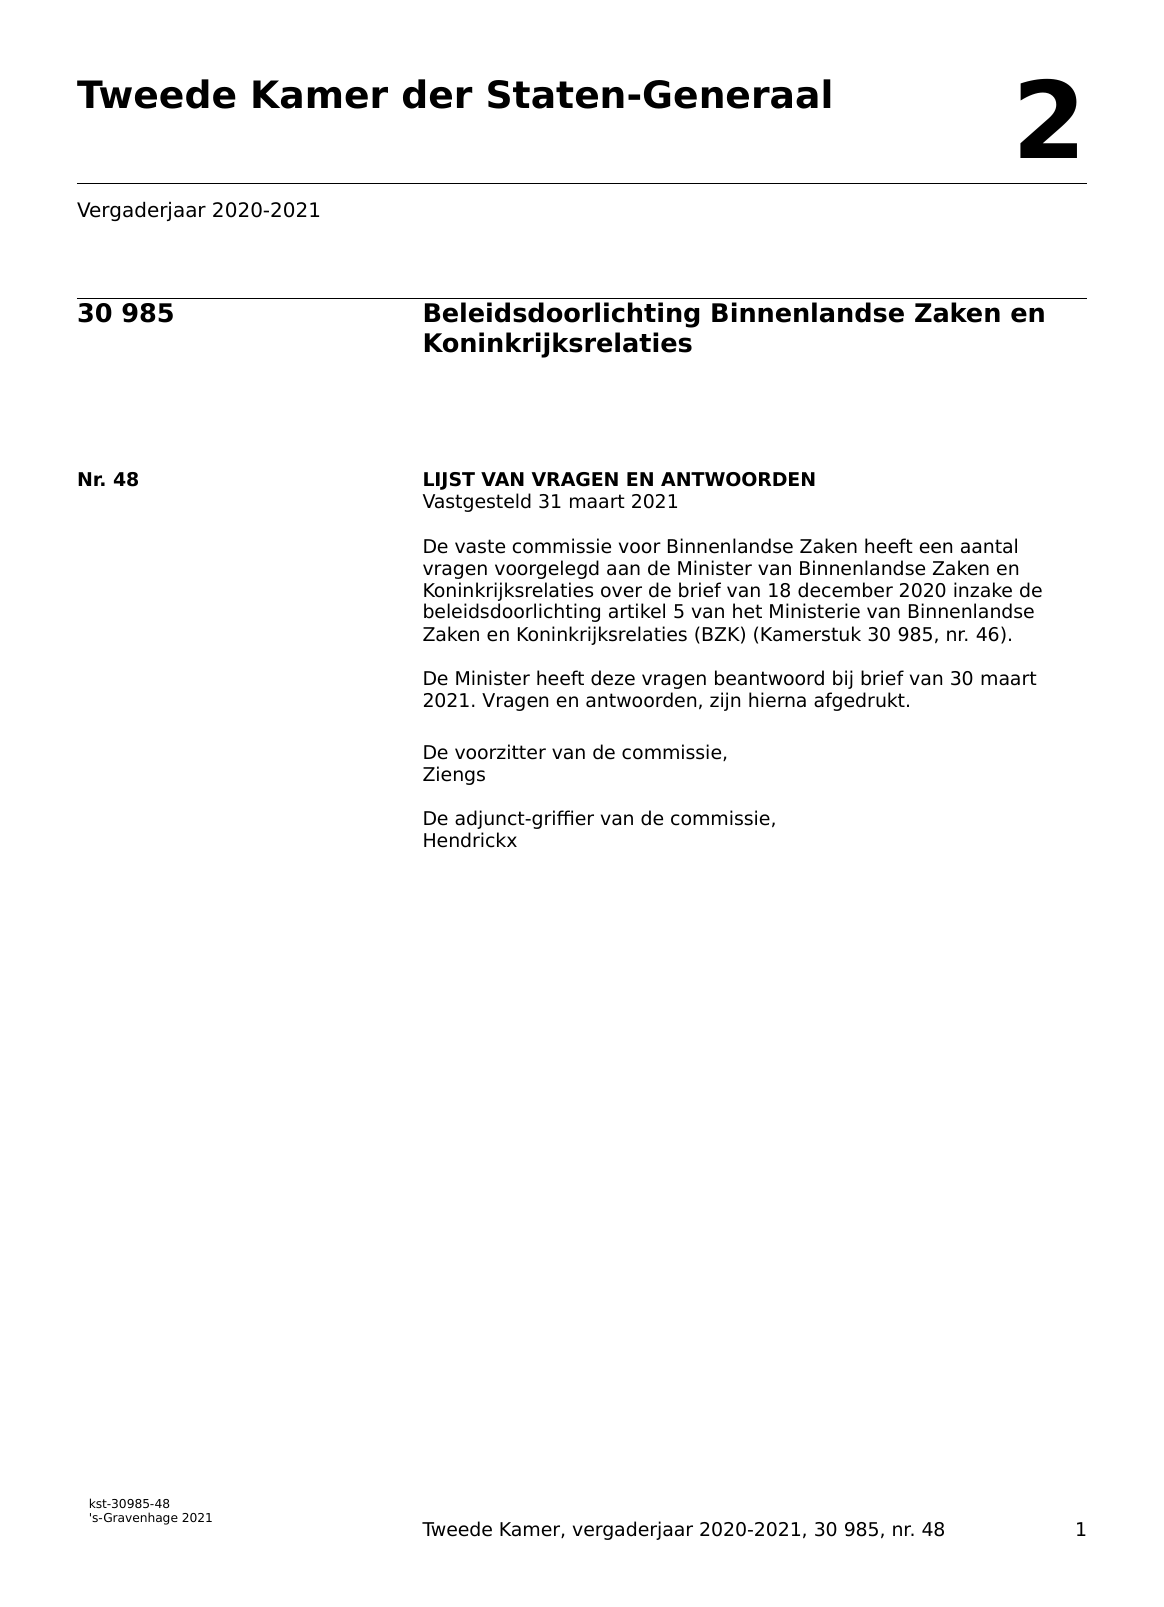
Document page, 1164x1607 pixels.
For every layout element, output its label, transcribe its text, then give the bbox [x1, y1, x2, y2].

text De vaste commissie voor Binnenlandse Zaken heeft een aantal vragen voorgelegd aan de Minister van Binnenlandse Zaken en Koninkrijksrelaties over de brief van 18 december 2020 inzake de beleidsdoorlichting artikel 5 van het Ministerie van Binnenlandse Zaken en Koninkrijksrelaties (BZK) (Kamerstuk 30 985, nr. 46). [422, 536, 1087, 645]
subtitle 30 985 Beleidsdoorlichting Binnenlandse Zaken en Koninkrijksrelaties [77, 299, 1087, 358]
text kst-30985-48 [88, 1497, 323, 1511]
table_cell Vergaderjaar 2020-2021 [77, 184, 1087, 298]
subtitle Nr. 48 LIJST VAN VRAGEN EN ANTWOORDEN [77, 469, 1087, 491]
text Vastgesteld 31 maart 2021 [422, 491, 1087, 513]
text De Minister heeft deze vragen beantwoord bij brief van 30 maart 2021. Vragen en antwoorden, zijn hierna afgedrukt. [422, 668, 1087, 712]
table_header 2 [886, 59, 1087, 183]
text De voorzitter van de commissie, Ziengs [422, 742, 1087, 786]
text 's-Gravenhage 2021 [88, 1511, 323, 1525]
text De adjunct-griffier van de commissie, Hendrickx [422, 808, 1087, 852]
table_header Tweede Kamer der Staten-Generaal [77, 59, 886, 183]
